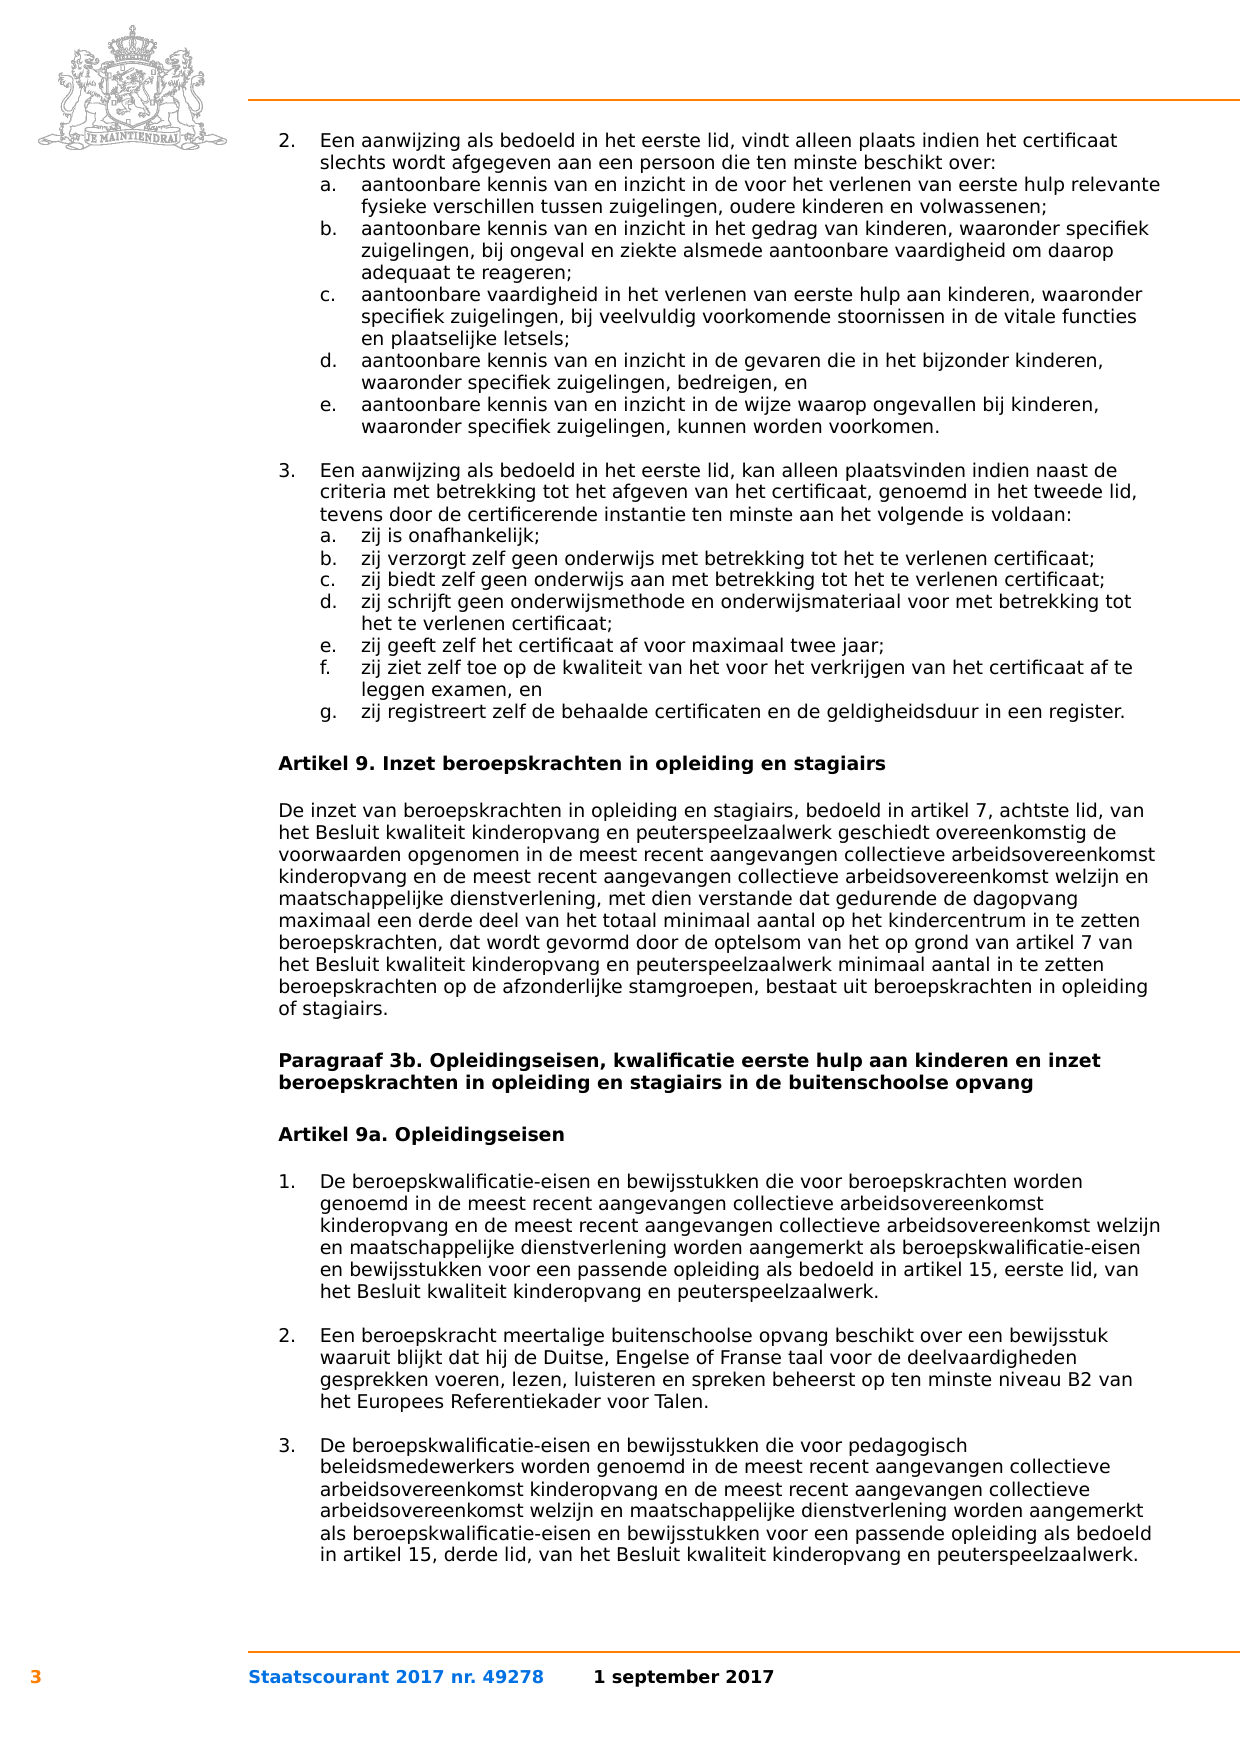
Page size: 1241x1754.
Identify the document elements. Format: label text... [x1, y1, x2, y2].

subtitle Artikel 9a. Opleidingseisen [278, 1124, 1163, 1146]
text d. aantoonbare kennis van en inzicht in de gevaren die in het bijzonder kinderen, waaronder specifiek zuigelingen, bedreigen, en [319, 350, 1163, 394]
text 3. Een aanwijzing als bedoeld in het eerste lid, kan alleen plaatsvinden indien naast de criteria met betrekking tot het afgeven van het certificaat, genoemd in het tweede lid, tevens door de certificerende instantie ten minste aan het volgende is voldaan: [278, 459, 1163, 525]
text d. zij schrijft geen onderwijsmethode en onderwijsmateriaal voor met betrekking tot het te verlenen certificaat; [319, 591, 1163, 635]
text e. aantoonbare kennis van en inzicht in de wijze waarop ongevallen bij kinderen, waaronder specifiek zuigelingen, kunnen worden voorkomen. [319, 394, 1163, 438]
text f. zij ziet zelf toe op de kwaliteit van het voor het verkrijgen van het certificaat af te leggen examen, en [319, 657, 1163, 701]
picture [38, 25, 227, 150]
text 3. De beroepskwalificatie-eisen en bewijsstukken die voor pedagogisch beleidsmedewerkers worden genoemd in de meest recent aangevangen collectieve arbeidsovereenkomst kinderopvang en de meest recent aangevangen collectieve arbeidsovereenkomst welzijn en maatschappelijke dienstverlening worden aangemerkt als beroepskwalificatie-eisen en bewijsstukken voor een passende opleiding als bedoeld in artikel 15, derde lid, van het Besluit kwaliteit kinderopvang en peuterspeelzaalwerk. [278, 1434, 1163, 1566]
text 2. Een beroepskracht meertalige buitenschoolse opvang beschikt over een bewijsstuk waaruit blijkt dat hij de Duitse, Engelse of Franse taal voor de deelvaardigheden gesprekken voeren, lezen, luisteren en spreken beheerst op ten minste niveau B2 van het Europees Referentiekader voor Talen. [278, 1325, 1163, 1413]
text De inzet van beroepskrachten in opleiding en stagiairs, bedoeld in artikel 7, achtste lid, van het Besluit kwaliteit kinderopvang en peuterspeelzaalwerk geschiedt overeenkomstig de voorwaarden opgenomen in de meest recent aangevangen collectieve arbeidsovereenkomst kinderopvang en de meest recent aangevangen collectieve arbeidsovereenkomst welzijn en maatschappelijke dienstverlening, met dien verstande dat gedurende de dagopvang maximaal een derde deel van het totaal minimaal aantal op het kindercentrum in te zetten beroepskrachten, dat wordt gevormd door de optelsom van het op grond van artikel 7 van het Besluit kwaliteit kinderopvang en peuterspeelzaalwerk minimaal aantal in te zetten beroepskrachten op de afzonderlijke stamgroepen, bestaat uit beroepskrachten in opleiding of stagiairs. [278, 800, 1163, 1020]
text a. zij is onafhankelijk; [319, 525, 1163, 547]
text c. zij biedt zelf geen onderwijs aan met betrekking tot het te verlenen certificaat; [319, 569, 1163, 591]
subtitle Paragraaf 3b. Opleidingseisen, kwalificatie eerste hulp aan kinderen en inzet beroepskrachten in opleiding en stagiairs in de buitenschoolse opvang [278, 1050, 1163, 1094]
text e. zij geeft zelf het certificaat af voor maximaal twee jaar; [319, 635, 1163, 657]
text a. aantoonbare kennis van en inzicht in de voor het verlenen van eerste hulp relevante fysieke verschillen tussen zuigelingen, oudere kinderen en volwassenen; [319, 174, 1163, 218]
text 2. Een aanwijzing als bedoeld in het eerste lid, vindt alleen plaats indien het certificaat slechts wordt afgegeven aan een persoon die ten minste beschikt over: [278, 130, 1163, 174]
subtitle Artikel 9. Inzet beroepskrachten in opleiding en stagiairs [278, 753, 1163, 775]
text g. zij registreert zelf de behaalde certificaten en de geldigheidsduur in een register. [319, 701, 1163, 723]
text b. zij verzorgt zelf geen onderwijs met betrekking tot het te verlenen certificaat; [319, 547, 1163, 569]
text b. aantoonbare kennis van en inzicht in het gedrag van kinderen, waaronder specifiek zuigelingen, bij ongeval en ziekte alsmede aantoonbare vaardigheid om daarop adequaat te reageren; [319, 218, 1163, 284]
text 1. De beroepskwalificatie-eisen en bewijsstukken die voor beroepskrachten worden genoemd in de meest recent aangevangen collectieve arbeidsovereenkomst kinderopvang en de meest recent aangevangen collectieve arbeidsovereenkomst welzijn en maatschappelijke dienstverlening worden aangemerkt als beroepskwalificatie-eisen en bewijsstukken voor een passende opleiding als bedoeld in artikel 15, eerste lid, van het Besluit kwaliteit kinderopvang en peuterspeelzaalwerk. [278, 1171, 1163, 1303]
text c. aantoonbare vaardigheid in het verlenen van eerste hulp aan kinderen, waaronder specifiek zuigelingen, bij veelvuldig voorkomende stoornissen in de vitale functies en plaatselijke letsels; [319, 284, 1163, 350]
